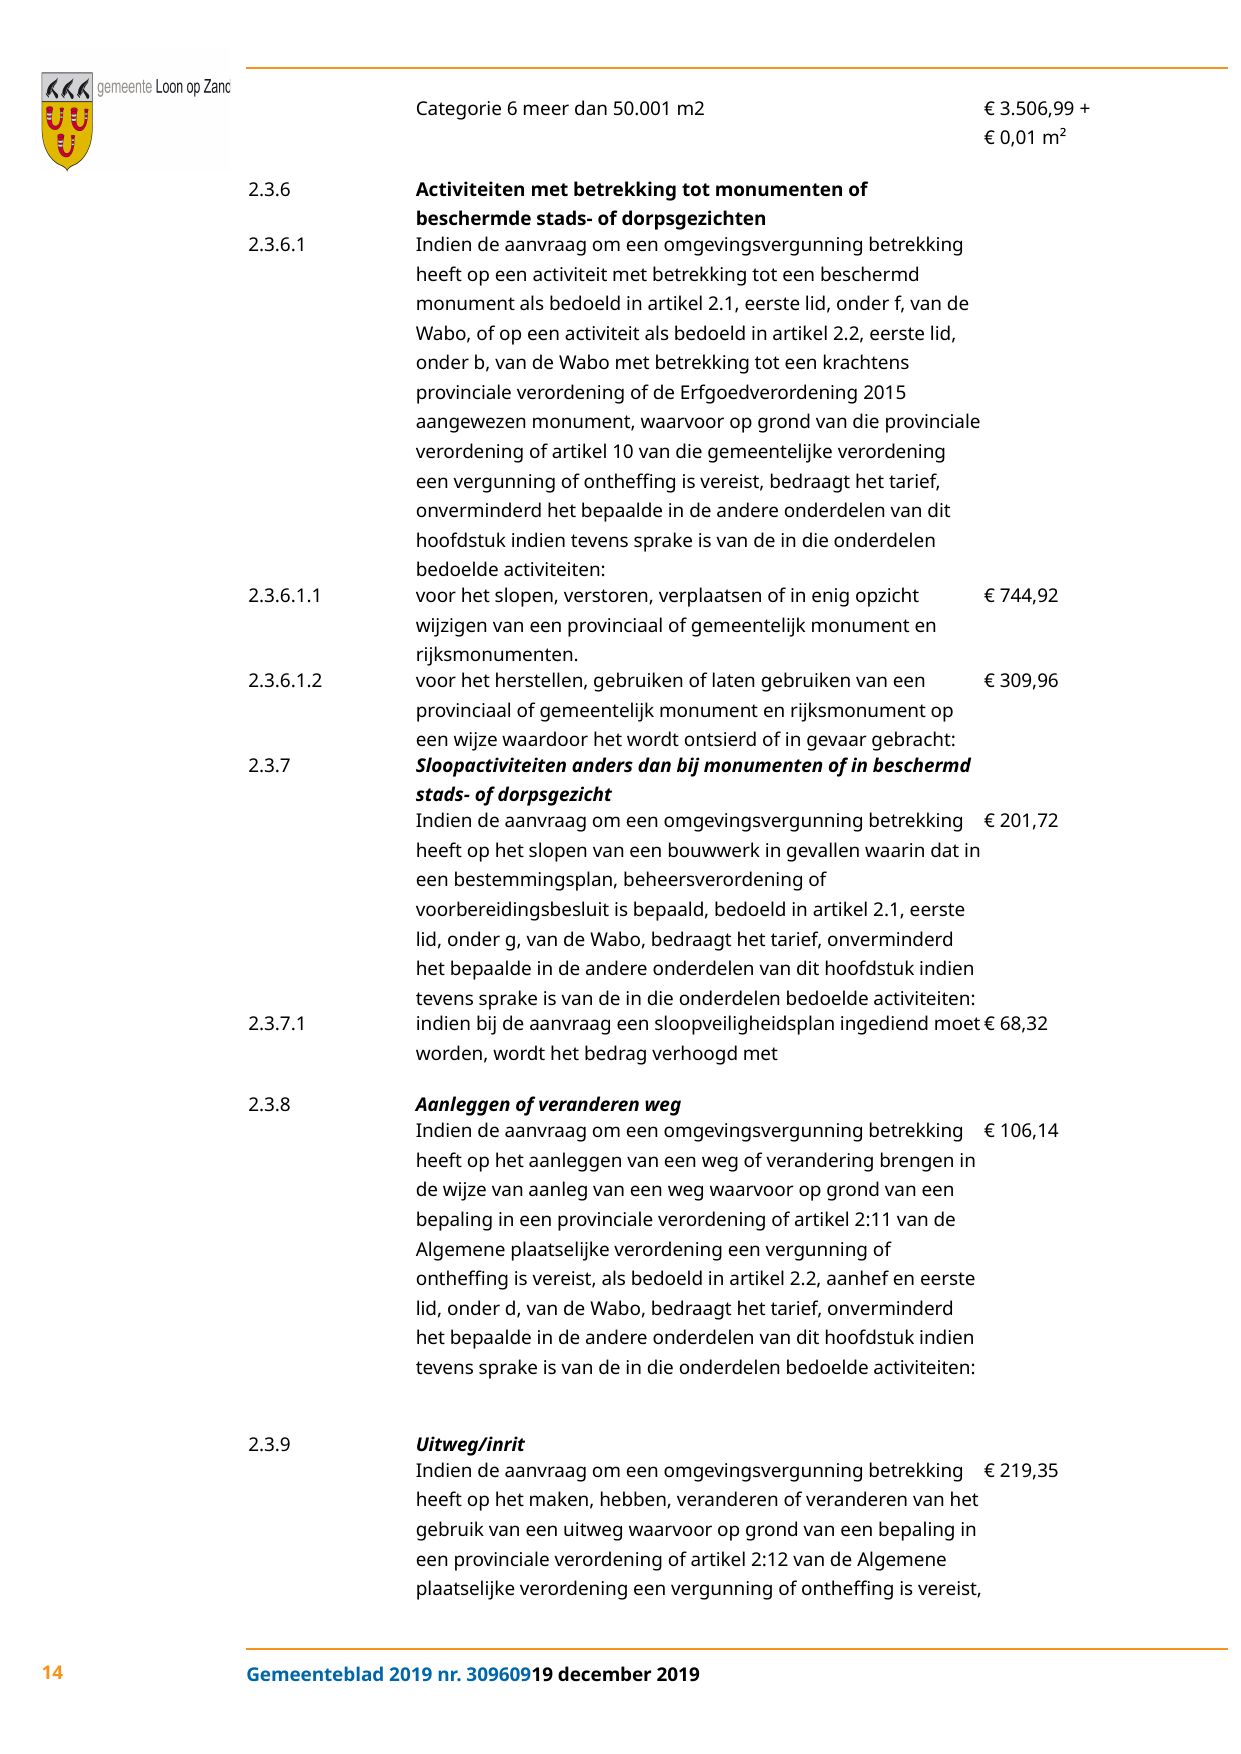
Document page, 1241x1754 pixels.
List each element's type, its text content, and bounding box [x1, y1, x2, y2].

table_cell [984, 176, 1152, 231]
table_cell € 309,96 [984, 667, 1152, 752]
table_cell 2.3.7 [248, 752, 416, 807]
table_cell [416, 1066, 984, 1092]
table_cell Sloopactiviteiten anders dan bij monumenten of in beschermd stads- of dorpsgezicht [416, 752, 984, 807]
table_cell 2.3.9 [248, 1431, 416, 1457]
table_cell Indien de aanvraag om een omgevingsvergunning betrekking heeft op het aanleggen van een weg of verandering brengen in de wijze van aanleg van een weg waarvoor op grond van een bepaling in een provinciale verordening of artikel 2:11 van de Algemene plaatselijke verordening een vergunning of ontheffing is vereist, als bedoeld in artikel 2.2, aanhef en eerste lid, onder d, van de Wabo, bedraagt het tarief, onverminderd het bepaalde in de andere onderdelen van dit hoofdstuk indien tevens sprake is van de in die onderdelen bedoelde activiteiten: [416, 1118, 984, 1380]
table_cell € 744,92 [984, 582, 1152, 667]
table_cell [248, 1066, 416, 1092]
table_cell [248, 1406, 416, 1431]
table_cell € 219,35 [984, 1457, 1152, 1601]
table_cell [984, 1066, 1152, 1092]
table_cell [984, 150, 1152, 176]
table_cell [984, 1092, 1152, 1117]
table_cell [984, 752, 1152, 807]
table_cell indien bij de aanvraag een sloopveiligheidsplan ingediend moet worden, wordt het bedrag verhoogd met [416, 1011, 984, 1066]
table_cell voor het slopen, verstoren, verplaatsen of in enig opzicht wijzigen van een provinciaal of gemeentelijk monument en rijksmonumenten. [416, 582, 984, 667]
table_cell [984, 1406, 1152, 1431]
table_cell 2.3.6 [248, 176, 416, 231]
table_cell Indien de aanvraag om een omgevingsvergunning betrekking heeft op het maken, hebben, veranderen of veranderen van het gebruik van een uitweg waarvoor op grond van een bepaling in een provinciale verordening of artikel 2:12 van de Algemene plaatselijke verordening een vergunning of ontheffing is vereist, [416, 1457, 984, 1601]
table_cell Aanleggen of veranderen weg [416, 1092, 984, 1117]
table_cell [984, 1380, 1152, 1406]
table_cell € 3.506,99 + € 0,01 m² [984, 95, 1152, 150]
table_cell € 68,32 [984, 1011, 1152, 1066]
table_cell [984, 231, 1152, 582]
table_cell [416, 150, 984, 176]
table_cell [248, 1380, 416, 1406]
table_cell [248, 1118, 416, 1380]
table_cell [416, 1380, 984, 1406]
table_cell [984, 1431, 1152, 1457]
table_cell voor het herstellen, gebruiken of laten gebruiken van een provinciaal of gemeentelijk monument en rijksmonument op een wijze waardoor het wordt ontsierd of in gevaar gebracht: [416, 667, 984, 752]
table_cell € 106,14 [984, 1118, 1152, 1380]
table_cell [248, 808, 416, 1011]
table_cell Categorie 6 meer dan 50.001 m2 [416, 95, 984, 150]
table_cell Indien de aanvraag om een omgevingsvergunning betrekking heeft op het slopen van een bouwwerk in gevallen waarin dat in een bestemmingsplan, beheersverordening of voorbereidingsbesluit is bepaald, bedoeld in artikel 2.1, eerste lid, onder g, van de Wabo, bedraagt het tarief, onverminderd het bepaalde in de andere onderdelen van dit hoofdstuk indien tevens sprake is van de in die onderdelen bedoelde activiteiten: [416, 808, 984, 1011]
table_cell [248, 150, 416, 176]
table_cell 2.3.6.1.1 [248, 582, 416, 667]
table_cell Uitweg/inrit [416, 1431, 984, 1457]
table_cell [248, 95, 416, 150]
table_cell Indien de aanvraag om een omgevingsvergunning betrekking heeft op een activiteit met betrekking tot een beschermd monument als bedoeld in artikel 2.1, eerste lid, onder f, van de Wabo, of op een activiteit als bedoeld in artikel 2.2, eerste lid, onder b, van de Wabo met betrekking tot een krachtens provinciale verordening of de Erfgoedverordening 2015 aangewezen monument, waarvoor op grond van die provinciale verordening of artikel 10 van die gemeentelijke verordening een vergunning of ontheffing is vereist, bedraagt het tarief, onverminderd het bepaalde in de andere onderdelen van dit hoofdstuk indien tevens sprake is van de in die onderdelen bedoelde activiteiten: [416, 231, 984, 582]
table_cell 2.3.8 [248, 1092, 416, 1117]
table_cell [248, 1457, 416, 1601]
table_cell Activiteiten met betrekking tot monumenten of beschermde stads- of dorpsgezichten [416, 176, 984, 231]
table_cell € 201,72 [984, 808, 1152, 1011]
table_cell 2.3.6.1 [248, 231, 416, 582]
table_cell [416, 1406, 984, 1431]
table_cell 2.3.6.1.2 [248, 667, 416, 752]
table_cell 2.3.7.1 [248, 1011, 416, 1066]
picture [41, 47, 231, 172]
